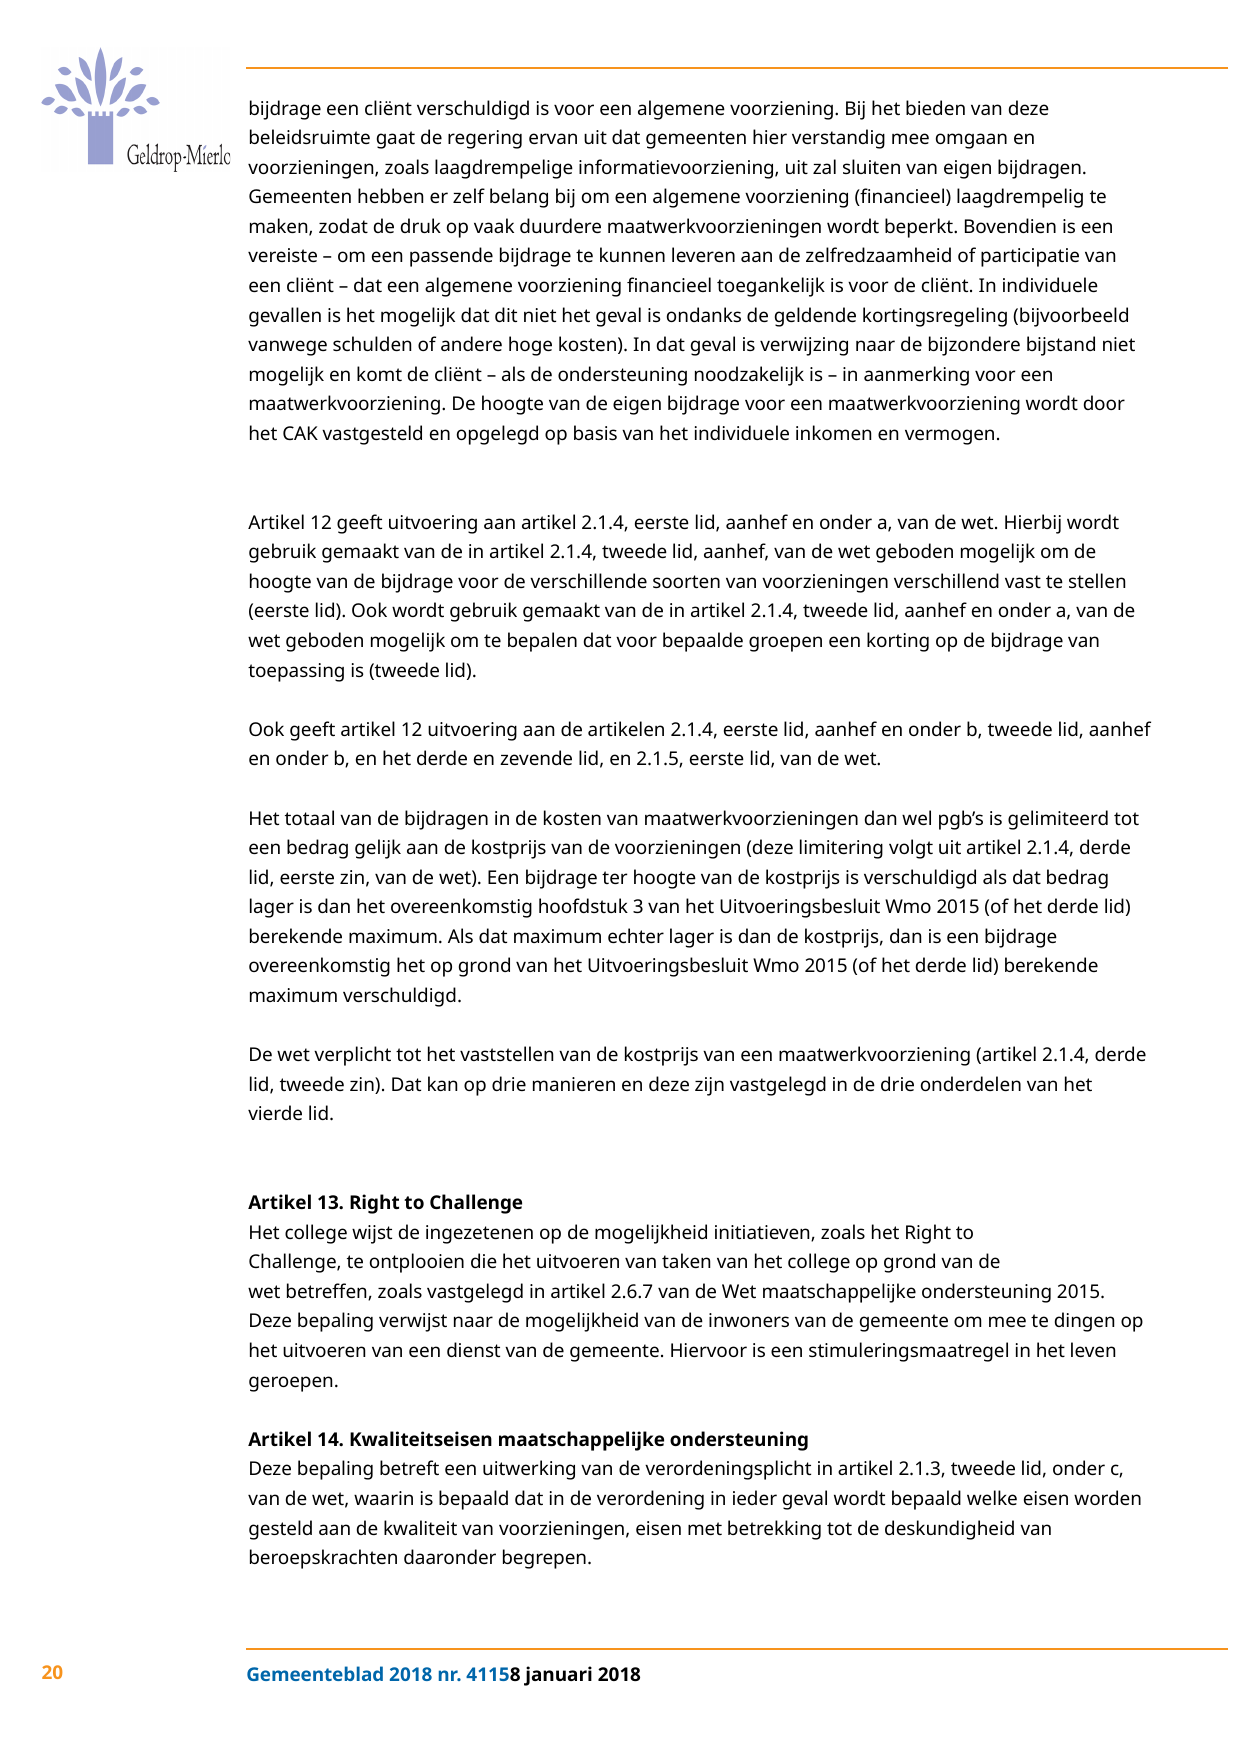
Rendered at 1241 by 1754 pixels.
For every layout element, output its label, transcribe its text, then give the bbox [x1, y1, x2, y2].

text Het college wijst de ingezetenen op de mogelijkheid initiatieven, zoals het Right to [248, 1219, 1152, 1245]
text bijdrage een cliënt verschuldigd is voor een algemene voorziening. Bij het bieden van deze beleidsruimte gaat de regering ervan uit dat gemeenten hier verstandig mee omgaan en voorzieningen, zoals laagdrempelige informatievoorziening, uit zal sluiten van eigen bijdragen. Gemeenten hebben er zelf belang bij om een algemene voorziening (financieel) laagdrempelig te maken, zodat de druk op vaak duurdere maatwerkvoorzieningen wordt beperkt. Bovendien is een vereiste – om een passende bijdrage te kunnen leveren aan de zelfredzaamheid of participatie van een cliënt – dat een algemene voorziening financieel toegankelijk is voor de cliënt. In individuele gevallen is het mogelijk dat dit niet het geval is ondanks de geldende kortingsregeling (bijvoorbeeld vanwege schulden of andere hoge kosten). In dat geval is verwijzing naar de bijzondere bijstand niet mogelijk en komt de cliënt – als de ondersteuning noodzakelijk is – in aanmerking voor een maatwerkvoorziening. De hoogte van de eigen bijdrage voor een maatwerkvoorziening wordt door het CAK vastgesteld en opgelegd op basis van het individuele inkomen en vermogen. [248, 95, 1152, 446]
text Challenge, te ontplooien die het uitvoeren van taken van het college op grond van de [248, 1248, 1152, 1274]
text Ook geeft artikel 12 uitvoering aan de artikelen 2.1.4, eerste lid, aanhef en onder b, tweede lid, aanhef en onder b, en het derde en zevende lid, en 2.1.5, eerste lid, van de wet. [248, 716, 1152, 771]
text Artikel 13. Right to Challenge [248, 1189, 1152, 1215]
text Artikel 12 geeft uitvoering aan artikel 2.1.4, eerste lid, aanhef en onder a, van de wet. Hierbij wordt gebruik gemaakt van de in artikel 2.1.4, tweede lid, aanhef, van de wet geboden mogelijk om de hoogte van de bijdrage voor de verschillende soorten van voorzieningen verschillend vast te stellen (eerste lid). Ook wordt gebruik gemaakt van de in artikel 2.1.4, tweede lid, aanhef en onder a, van de wet geboden mogelijk om te bepalen dat voor bepaalde groepen een korting op de bijdrage van toepassing is (tweede lid). [248, 509, 1152, 683]
text De wet verplicht tot het vaststellen van de kostprijs van een maatwerkvoorziening (artikel 2.1.4, derde lid, tweede zin). Dat kan op drie manieren en deze zijn vastgelegd in de drie onderdelen van het vierde lid. [248, 1041, 1152, 1126]
text wet betreffen, zoals vastgelegd in artikel 2.6.7 van de Wet maatschappelijke ondersteuning 2015. [248, 1278, 1152, 1304]
text Het totaal van de bijdragen in de kosten van maatwerkvoorzieningen dan wel pgb’s is gelimiteerd tot een bedrag gelijk aan de kostprijs van de voorzieningen (deze limitering volgt uit artikel 2.1.4, derde lid, eerste zin, van de wet). Een bijdrage ter hoogte van de kostprijs is verschuldigd als dat bedrag lager is dan het overeenkomstig hoofdstuk 3 van het Uitvoeringsbesluit Wmo 2015 (of het derde lid) berekende maximum. Als dat maximum echter lager is dan de kostprijs, dan is een bijdrage overeenkomstig het op grond van het Uitvoeringsbesluit Wmo 2015 (of het derde lid) berekende maximum verschuldigd. [248, 805, 1152, 1008]
picture [41, 47, 231, 172]
text Deze bepaling verwijst naar de mogelijkheid van de inwoners van de gemeente om mee te dingen op het uitvoeren van een dienst van de gemeente. Hiervoor is een stimuleringsmaatregel in het leven geroepen. [248, 1308, 1152, 1393]
text Deze bepaling betreft een uitwerking van de verordeningsplicht in artikel 2.1.3, tweede lid, onder c, van de wet, waarin is bepaald dat in de verordening in ieder geval wordt bepaald welke eisen worden gesteld aan de kwaliteit van voorzieningen, eisen met betrekking tot de deskundigheid van beroepskrachten daaronder begrepen. [248, 1456, 1152, 1570]
text Artikel 14. Kwaliteitseisen maatschappelijke ondersteuning [248, 1426, 1152, 1452]
